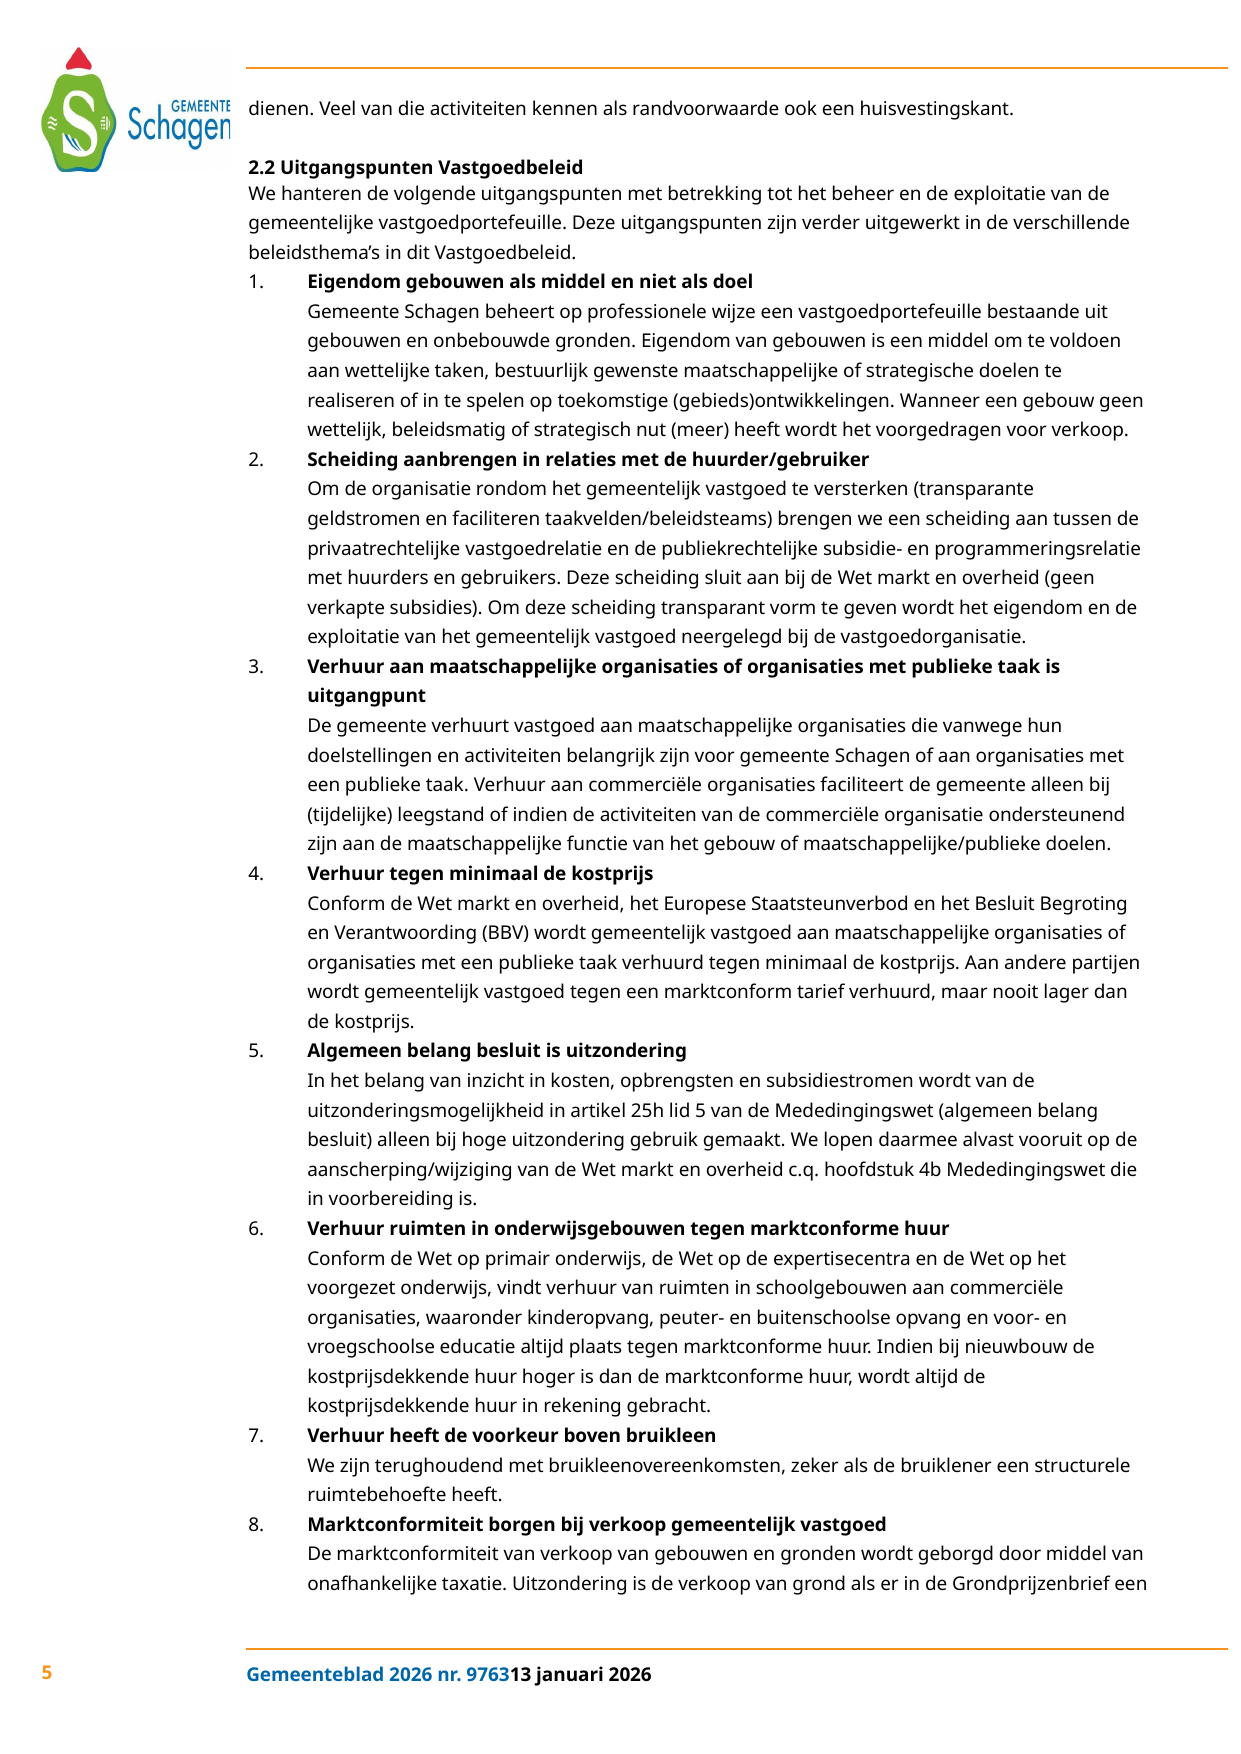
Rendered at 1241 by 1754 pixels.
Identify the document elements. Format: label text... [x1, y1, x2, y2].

text dienen. Veel van die activiteiten kennen als randvoorwaarde ook een huisvestingskant. [248, 95, 1152, 121]
list Verhuur heeft de voorkeur boven bruikleen [248, 1422, 1152, 1448]
list Algemeen belang besluit is uitzondering [248, 1038, 1152, 1063]
list Conform de Wet op primair onderwijs, de Wet op de expertisecentra en de Wet op het voorgezet onderwijs, vindt verhuur van ruimten in schoolgebouwen aan commerciële organisaties, waaronder kinderopvang, peuter- en buitenschoolse opvang en voor- en vroegschoolse educatie altijd plaats tegen marktconforme huur. Indien bij nieuwbouw de kostprijsdekkende huur hoger is dan de marktconforme huur, wordt altijd de kostprijsdekkende huur in rekening gebracht. [248, 1245, 1152, 1418]
list Gemeente Schagen beheert op professionele wijze een vastgoedportefeuille bestaande uit gebouwen en onbebouwde gronden. Eigendom van gebouwen is een middel om te voldoen aan wettelijke taken, bestuurlijk gewenste maatschappelijke of strategische doelen te realiseren of in te spelen op toekomstige (gebieds)ontwikkelingen. Wanneer een gebouw geen wettelijk, beleidsmatig of strategisch nut (meer) heeft wordt het voorgedragen voor verkoop. [248, 298, 1152, 442]
text We hanteren de volgende uitgangspunten met betrekking tot het beheer en de exploitatie van de gemeentelijke vastgoedportefeuille. Deze uitgangspunten zijn verder uitgewerkt in de verschillende beleidsthema’s in dit Vastgoedbeleid. [248, 180, 1152, 264]
list Eigendom gebouwen als middel en niet als doel [248, 268, 1152, 294]
list Scheiding aanbrengen in relaties met de huurder/gebruiker [248, 446, 1152, 472]
list Om de organisatie rondom het gemeentelijk vastgoed te versterken (transparante geldstromen en faciliteren taakvelden/beleidsteams) brengen we een scheiding aan tussen de privaatrechtelijke vastgoedrelatie en de publiekrechtelijke subsidie- en programmeringsrelatie met huurders en gebruikers. Deze scheiding sluit aan bij de Wet markt en overheid (geen verkapte subsidies). Om deze scheiding transparant vorm te geven wordt het eigendom en de exploitatie van het gemeentelijk vastgoed neergelegd bij de vastgoedorganisatie. [248, 476, 1152, 649]
list De gemeente verhuurt vastgoed aan maatschappelijke organisaties die vanwege hun doelstellingen en activiteiten belangrijk zijn voor gemeente Schagen of aan organisaties met een publieke taak. Verhuur aan commerciële organisaties faciliteert de gemeente alleen bij (tijdelijke) leegstand of indien de activiteiten van de commerciële organisatie ondersteunend zijn aan de maatschappelijke functie van het gebouw of maatschappelijke/publieke doelen. [248, 712, 1152, 856]
list Verhuur tegen minimaal de kostprijs [248, 860, 1152, 886]
list Marktconformiteit borgen bij verkoop gemeentelijk vastgoed [248, 1511, 1152, 1537]
picture [41, 47, 231, 172]
list De marktconformiteit van verkoop van gebouwen en gronden wordt geborgd door middel van onafhankelijke taxatie. Uitzondering is de verkoop van grond als er in de Grondprijzenbrief een [248, 1541, 1152, 1596]
list Verhuur aan maatschappelijke organisaties of organisaties met publieke taak is uitgangpunt [248, 653, 1152, 708]
list Conform de Wet markt en overheid, het Europese Staatsteunverbod en het Besluit Begroting en Verantwoording (BBV) wordt gemeentelijk vastgoed aan maatschappelijke organisaties of organisaties met een publieke taak verhuurd tegen minimaal de kostprijs. Aan andere partijen wordt gemeentelijk vastgoed tegen een marktconform tarief verhuurd, maar nooit lager dan de kostprijs. [248, 890, 1152, 1034]
list Verhuur ruimten in onderwijsgebouwen tegen marktconforme huur [248, 1215, 1152, 1241]
list We zijn terughoudend met bruikleenovereenkomsten, zeker als de bruiklener een structurele ruimtebehoefte heeft. [248, 1452, 1152, 1507]
text 2.2 Uitgangspunten Vastgoedbeleid [248, 154, 1152, 180]
list In het belang van inzicht in kosten, opbrengsten en subsidiestromen wordt van de uitzonderingsmogelijkheid in artikel 25h lid 5 van de Mededingingswet (algemeen belang besluit) alleen bij hoge uitzondering gebruik gemaakt. We lopen daarmee alvast vooruit op de aanscherping/wijziging van de Wet markt en overheid c.q. hoofdstuk 4b Mededingingswet die in voorbereiding is. [248, 1067, 1152, 1211]
